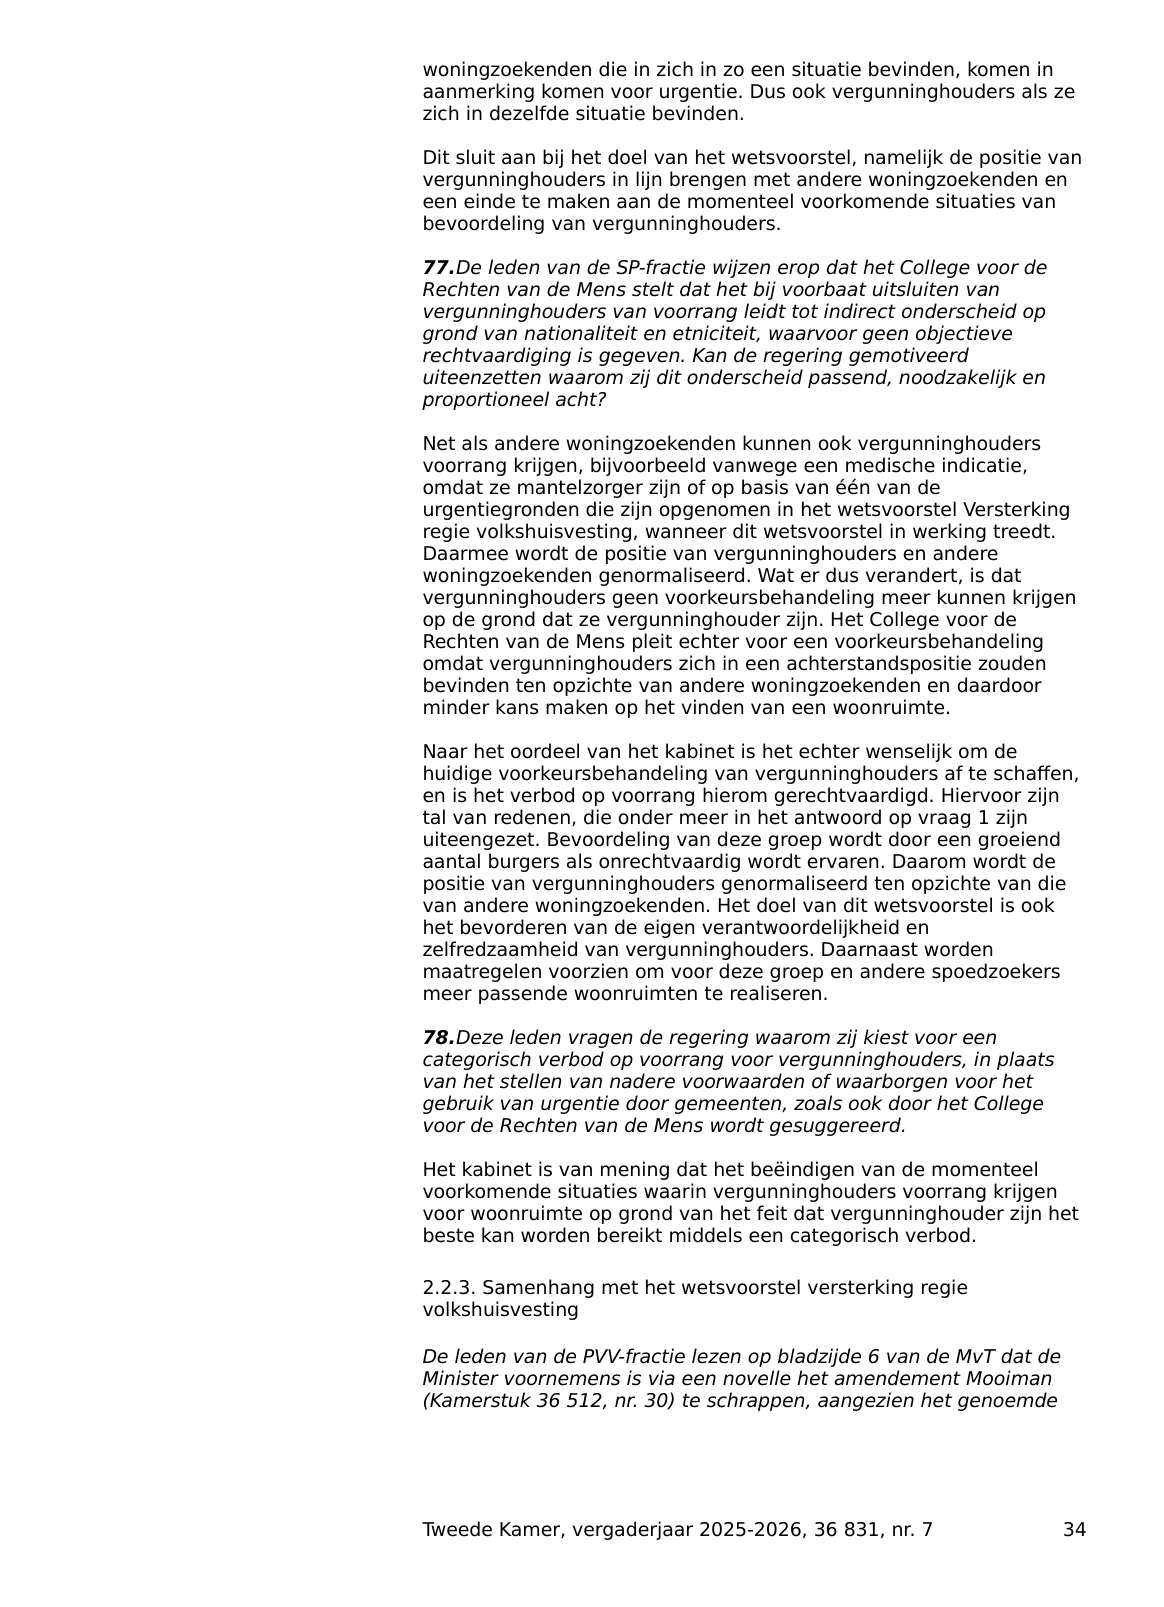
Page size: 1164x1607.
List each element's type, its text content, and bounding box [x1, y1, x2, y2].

subtitle 2.2.3. Samenhang met het wetsvoorstel versterking regie volkshuisvesting [422, 1277, 1087, 1321]
text Dit sluit aan bij het doel van het wetsvoorstel, namelijk de positie van vergunninghouders in lijn brengen met andere woningzoekenden en een einde te maken aan de momenteel voorkomende situaties van bevoordeling van vergunninghouders. [422, 147, 1087, 235]
text 78.Deze leden vragen de regering waarom zij kiest voor een categorisch verbod op voorrang voor vergunninghouders, in plaats van het stellen van nadere voorwaarden of waarborgen voor het gebruik van urgentie door gemeenten, zoals ook door het College voor de Rechten van de Mens wordt gesuggereerd. [422, 1027, 1087, 1137]
text Naar het oordeel van het kabinet is het echter wenselijk om de huidige voorkeursbehandeling van vergunninghouders af te schaffen, en is het verbod op voorrang hierom gerechtvaardigd. Hiervoor zijn tal van redenen, die onder meer in het antwoord op vraag 1 zijn uiteengezet. Bevoordeling van deze groep wordt door een groeiend aantal burgers als onrechtvaardig wordt ervaren. Daarom wordt de positie van vergunninghouders genormaliseerd ten opzichte van die van andere woningzoekenden. Het doel van dit wetsvoorstel is ook het bevorderen van de eigen verantwoordelijkheid en zelfredzaamheid van vergunninghouders. Daarnaast worden maatregelen voorzien om voor deze groep en andere spoedzoekers meer passende woonruimten te realiseren. [422, 741, 1087, 1005]
text woningzoekenden die in zich in zo een situatie bevinden, komen in aanmerking komen voor urgentie. Dus ook vergunninghouders als ze zich in dezelfde situatie bevinden. [422, 59, 1087, 125]
text Het kabinet is van mening dat het beëindigen van de momenteel voorkomende situaties waarin vergunninghouders voorrang krijgen voor woonruimte op grond van het feit dat vergunninghouder zijn het beste kan worden bereikt middels een categorisch verbod. [422, 1159, 1087, 1247]
text De leden van de PVV-fractie lezen op bladzijde 6 van de MvT dat de Minister voornemens is via een novelle het amendement Mooiman (Kamerstuk 36 512, nr. 30) te schrappen, aangezien het genoemde [422, 1346, 1087, 1412]
text Net als andere woningzoekenden kunnen ook vergunninghouders voorrang krijgen, bijvoorbeeld vanwege een medische indicatie, omdat ze mantelzorger zijn of op basis van één van de urgentiegronden die zijn opgenomen in het wetsvoorstel Versterking regie volkshuisvesting, wanneer dit wetsvoorstel in werking treedt. Daarmee wordt de positie van vergunninghouders en andere woningzoekenden genormaliseerd. Wat er dus verandert, is dat vergunninghouders geen voorkeursbehandeling meer kunnen krijgen op de grond dat ze vergunninghouder zijn. Het College voor de Rechten van de Mens pleit echter voor een voorkeursbehandeling omdat vergunninghouders zich in een achterstandspositie zouden bevinden ten opzichte van andere woningzoekenden en daardoor minder kans maken op het vinden van een woonruimte. [422, 433, 1087, 719]
text 77.De leden van de SP-fractie wijzen erop dat het College voor de Rechten van de Mens stelt dat het bij voorbaat uitsluiten van vergunninghouders van voorrang leidt tot indirect onderscheid op grond van nationaliteit en etniciteit, waarvoor geen objectieve rechtvaardiging is gegeven. Kan de regering gemotiveerd uiteenzetten waarom zij dit onderscheid passend, noodzakelijk en proportioneel acht? [422, 257, 1087, 411]
